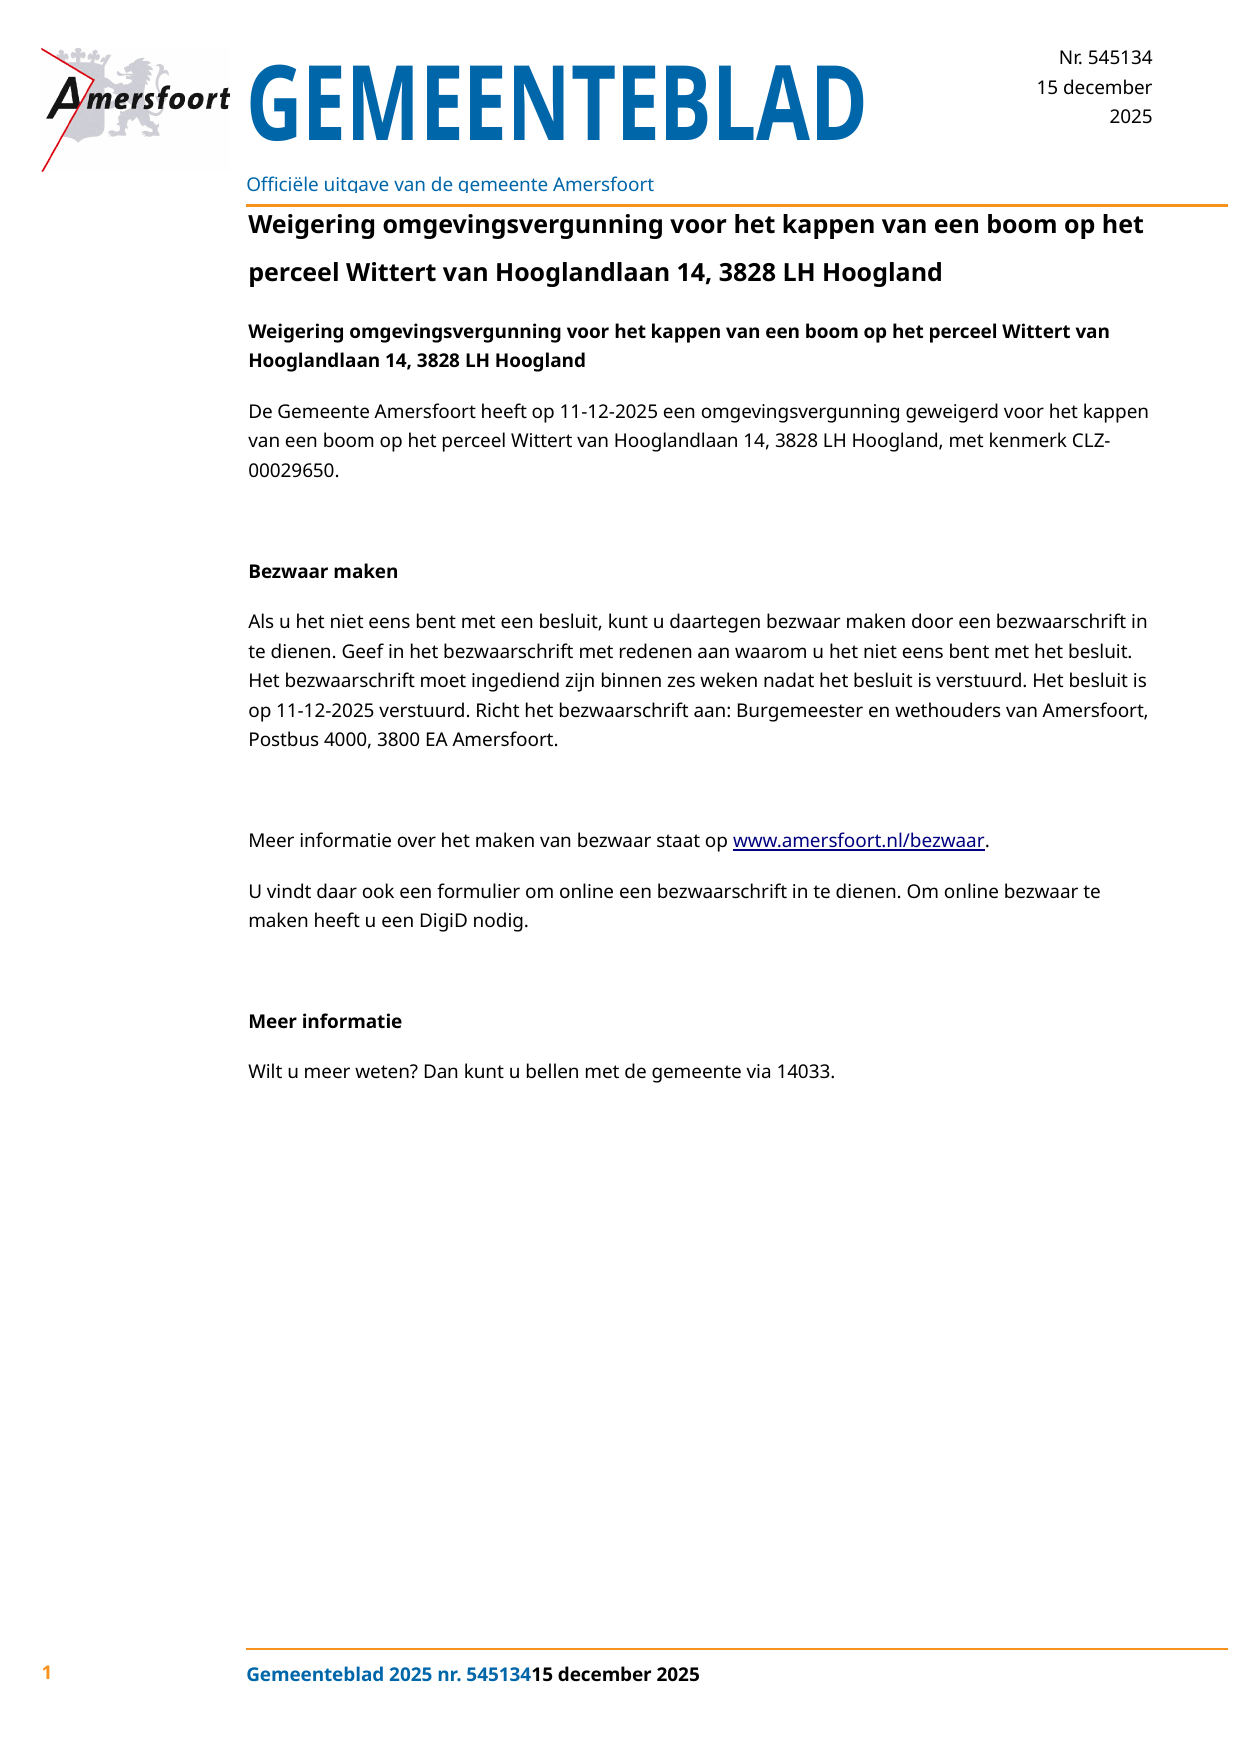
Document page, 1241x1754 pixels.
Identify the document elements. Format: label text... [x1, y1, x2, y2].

text Bezwaar maken [248, 558, 1152, 584]
text Meer informatie over het maken van bezwaar staat op www.amersfoort.nl/bezwaar. [248, 827, 1152, 853]
text Weigering omgevingsvergunning voor het kappen van een boom op het perceel Wittert van Hooglandlaan 14, 3828 LH Hoogland [248, 318, 1152, 373]
picture [41, 47, 231, 172]
text U vindt daar ook een formulier om online een bezwaarschrift in te dienen. Om online bezwaar te maken heeft u een DigiD nodig. [248, 878, 1152, 933]
text Weigering omgevingsvergunning voor het kappen van een boom op het perceel Wittert van Hooglandlaan 14, 3828 LH Hoogland [248, 207, 1152, 288]
text Als u het niet eens bent met een besluit, kunt u daartegen bezwaar maken door een bezwaarschrift in te dienen. Geef in het bezwaarschrift met redenen aan waarom u het niet eens bent met het besluit. Het bezwaarschrift moet ingediend zijn binnen zes weken nadat het besluit is verstuurd. Het besluit is op 11-12-2025 verstuurd. Richt het bezwaarschrift aan: Burgemeester en wethouders van Amersfoort, Postbus 4000, 3800 EA Amersfoort. [248, 608, 1152, 752]
text De Gemeente Amersfoort heeft op 11-12-2025 een omgevingsvergunning geweigerd voor het kappen van een boom op het perceel Wittert van Hooglandlaan 14, 3828 LH Hoogland, met kenmerk CLZ-00029650. [248, 398, 1152, 483]
text Meer informatie [248, 1008, 1152, 1034]
text Wilt u meer weten? Dan kunt u bellen met de gemeente via 14033. [248, 1059, 1152, 1084]
